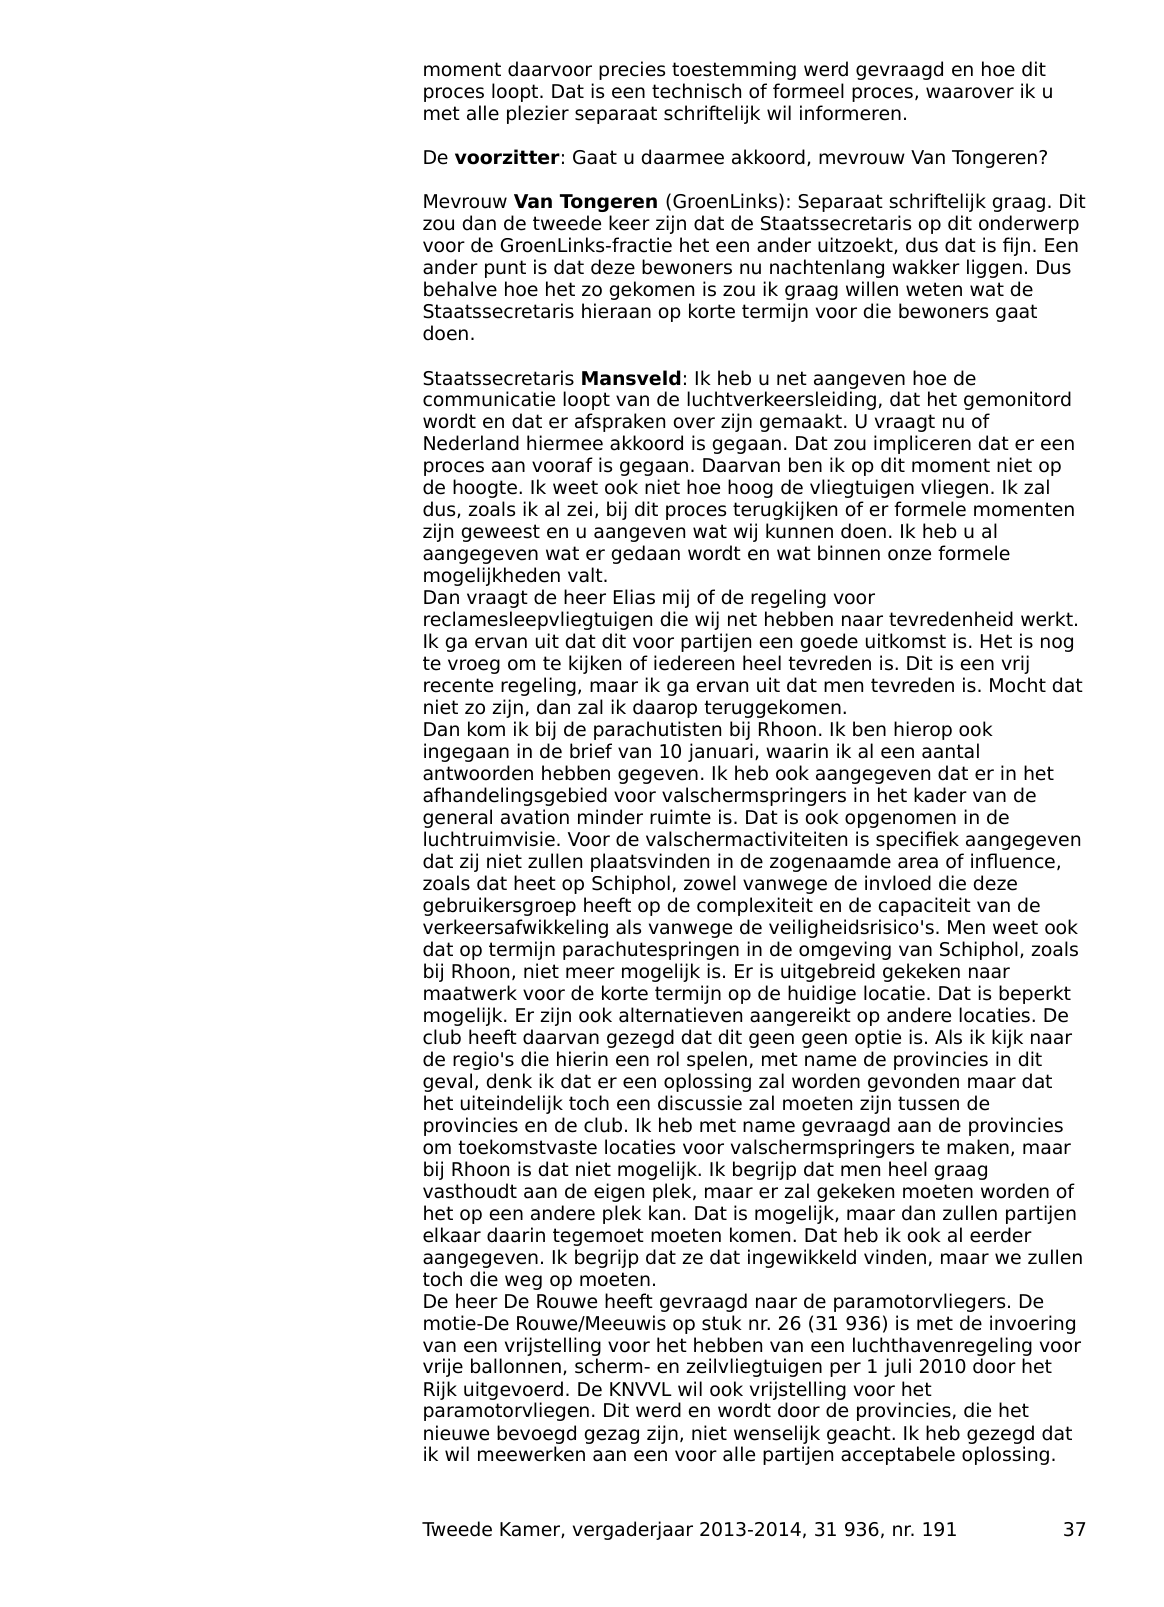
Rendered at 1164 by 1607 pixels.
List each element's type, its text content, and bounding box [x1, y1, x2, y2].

text Mevrouw Van Tongeren (GroenLinks): Separaat schriftelijk graag. Dit zou dan de tweede keer zijn dat de Staatssecretaris op dit onderwerp voor de GroenLinks-fractie het een ander uitzoekt, dus dat is fijn. Een ander punt is dat deze bewoners nu nachtenlang wakker liggen. Dus behalve hoe het zo gekomen is zou ik graag willen weten wat de Staatssecretaris hieraan op korte termijn voor die bewoners gaat doen. [422, 191, 1087, 345]
text De voorzitter: Gaat u daarmee akkoord, mevrouw Van Tongeren? [422, 147, 1087, 169]
text Dan vraagt de heer Elias mij of de regeling voor reclamesleepvliegtuigen die wij net hebben naar tevredenheid werkt. Ik ga ervan uit dat dit voor partijen een goede uitkomst is. Het is nog te vroeg om te kijken of iedereen heel tevreden is. Dit is een vrij recente regeling, maar ik ga ervan uit dat men tevreden is. Mocht dat niet zo zijn, dan zal ik daarop teruggekomen. [422, 587, 1087, 719]
text moment daarvoor precies toestemming werd gevraagd en hoe dit proces loopt. Dat is een technisch of formeel proces, waarover ik u met alle plezier separaat schriftelijk wil informeren. [422, 59, 1087, 125]
text De heer De Rouwe heeft gevraagd naar de paramotorvliegers. De motie-De Rouwe/Meeuwis op stuk nr. 26 (31 936) is met de invoering van een vrijstelling voor het hebben van een luchthavenregeling voor vrije ballonnen, scherm- en zeilvliegtuigen per 1 juli 2010 door het Rijk uitgevoerd. De KNVVL wil ook vrijstelling voor het paramotorvliegen. Dit werd en wordt door de provincies, die het nieuwe bevoegd gezag zijn, niet wenselijk geacht. Ik heb gezegd dat ik wil meewerken aan een voor alle partijen acceptabele oplossing. [422, 1291, 1087, 1466]
text Dan kom ik bij de parachutisten bij Rhoon. Ik ben hierop ook ingegaan in de brief van 10 januari, waarin ik al een aantal antwoorden hebben gegeven. Ik heb ook aangegeven dat er in het afhandelingsgebied voor valschermspringers in het kader van de general avation minder ruimte is. Dat is ook opgenomen in de luchtruimvisie. Voor de valschermactiviteiten is specifiek aangegeven dat zij niet zullen plaatsvinden in de zogenaamde area of influence, zoals dat heet op Schiphol, zowel vanwege de invloed die deze gebruikersgroep heeft op de complexiteit en de capaciteit van de verkeersafwikkeling als vanwege de veiligheidsrisico's. Men weet ook dat op termijn parachutespringen in de omgeving van Schiphol, zoals bij Rhoon, niet meer mogelijk is. Er is uitgebreid gekeken naar maatwerk voor de korte termijn op de huidige locatie. Dat is beperkt mogelijk. Er zijn ook alternatieven aangereikt op andere locaties. De club heeft daarvan gezegd dat dit geen geen optie is. Als ik kijk naar de regio's die hierin een rol spelen, met name de provincies in dit geval, denk ik dat er een oplossing zal worden gevonden maar dat het uiteindelijk toch een discussie zal moeten zijn tussen de provincies en de club. Ik heb met name gevraagd aan de provincies om toekomstvaste locaties voor valschermspringers te maken, maar bij Rhoon is dat niet mogelijk. Ik begrijp dat men heel graag vasthoudt aan de eigen plek, maar er zal gekeken moeten worden of het op een andere plek kan. Dat is mogelijk, maar dan zullen partijen elkaar daarin tegemoet moeten komen. Dat heb ik ook al eerder aangegeven. Ik begrijp dat ze dat ingewikkeld vinden, maar we zullen toch die weg op moeten. [422, 719, 1087, 1291]
text Staatssecretaris Mansveld: Ik heb u net aangeven hoe de communicatie loopt van de luchtverkeersleiding, dat het gemonitord wordt en dat er afspraken over zijn gemaakt. U vraagt nu of Nederland hiermee akkoord is gegaan. Dat zou impliceren dat er een proces aan vooraf is gegaan. Daarvan ben ik op dit moment niet op de hoogte. Ik weet ook niet hoe hoog de vliegtuigen vliegen. Ik zal dus, zoals ik al zei, bij dit proces terugkijken of er formele momenten zijn geweest en u aangeven wat wij kunnen doen. Ik heb u al aangegeven wat er gedaan wordt en wat binnen onze formele mogelijkheden valt. [422, 367, 1087, 587]
